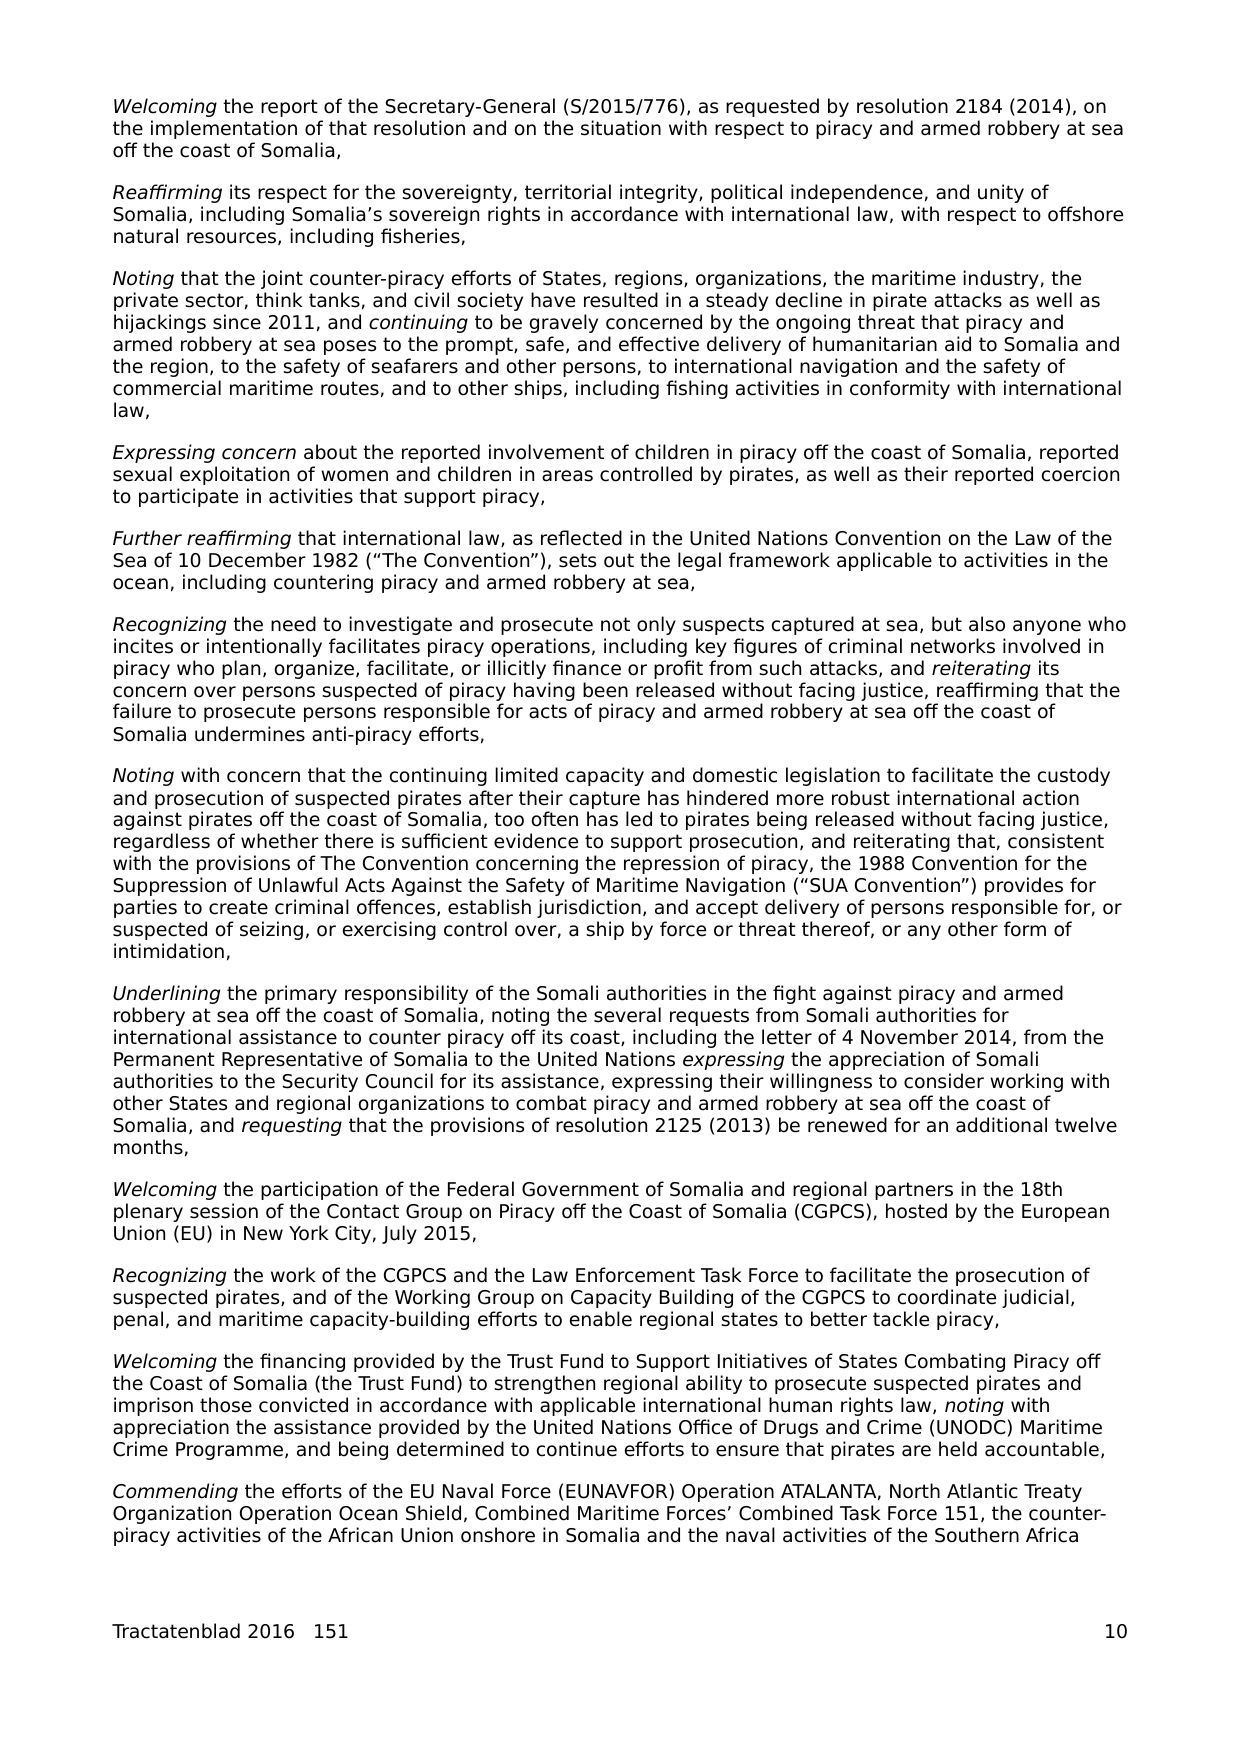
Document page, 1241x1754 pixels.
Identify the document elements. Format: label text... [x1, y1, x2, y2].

text Welcoming the report of the Secretary-General (S/2015/776), as requested by resolution 2184 (2014), on the implementation of that resolution and on the situation with respect to piracy and armed robbery at sea off the coast of Somalia, [112, 96, 1128, 162]
text Noting with concern that the continuing limited capacity and domestic legislation to facilitate the custody and prosecution of suspected pirates after their capture has hindered more robust international action against pirates off the coast of Somalia, too often has led to pirates being released without facing justice, regardless of whether there is sufficient evidence to support prosecution, and reiterating that, consistent with the provisions of The Convention concerning the repression of piracy, the 1988 Convention for the Suppression of Unlawful Acts Against the Safety of Maritime Navigation (“SUA Convention”) provides for parties to create criminal offences, establish jurisdiction, and accept delivery of persons responsible for, or suspected of seizing, or exercising control over, a ship by force or threat thereof, or any other form of intimidation, [112, 765, 1128, 963]
text Recognizing the work of the CGPCS and the Law Enforcement Task Force to facilitate the prosecution of suspected pirates, and of the Working Group on Capacity Building of the CGPCS to coordinate judicial, penal, and maritime capacity-building efforts to enable regional states to better tackle piracy, [112, 1265, 1128, 1331]
text Expressing concern about the reported involvement of children in piracy off the coast of Somalia, reported sexual exploitation of women and children in areas controlled by pirates, as well as their reported coercion to participate in activities that support piracy, [112, 442, 1128, 508]
text Welcoming the financing provided by the Trust Fund to Support Initiatives of States Combating Piracy off the Coast of Somalia (the Trust Fund) to strengthen regional ability to prosecute suspected pirates and imprison those convicted in accordance with applicable international human rights law, noting with appreciation the assistance provided by the United Nations Office of Drugs and Crime (UNODC) Maritime Crime Programme, and being determined to continue efforts to ensure that pirates are held accountable, [112, 1351, 1128, 1461]
text Reaffirming its respect for the sovereignty, territorial integrity, political independence, and unity of Somalia, including Somalia’s sovereign rights in accordance with international law, with respect to offshore natural resources, including fisheries, [112, 182, 1128, 248]
text Recognizing the need to investigate and prosecute not only suspects captured at sea, but also anyone who incites or intentionally facilitates piracy operations, including key figures of criminal networks involved in piracy who plan, organize, facilitate, or illicitly finance or profit from such attacks, and reiterating its concern over persons suspected of piracy having been released without facing justice, reaffirming that the failure to prosecute persons responsible for acts of piracy and armed robbery at sea off the coast of Somalia undermines anti-piracy efforts, [112, 613, 1128, 745]
text Commending the efforts of the EU Naval Force (EUNAVFOR) Operation ATALANTA, North Atlantic Treaty Organization Operation Ocean Shield, Combined Maritime Forces’ Combined Task Force 151, the counter-piracy activities of the African Union onshore in Somalia and the naval activities of the Southern Africa [112, 1481, 1128, 1547]
text Further reaffirming that international law, as reflected in the United Nations Convention on the Law of the Sea of 10 December 1982 (“The Convention”), sets out the legal framework applicable to activities in the ocean, including countering piracy and armed robbery at sea, [112, 528, 1128, 593]
text Noting that the joint counter-piracy efforts of States, regions, organizations, the maritime industry, the private sector, think tanks, and civil society have resulted in a steady decline in pirate attacks as well as hijackings since 2011, and continuing to be gravely concerned by the ongoing threat that piracy and armed robbery at sea poses to the prompt, safe, and effective delivery of humanitarian aid to Somalia and the region, to the safety of seafarers and other persons, to international navigation and the safety of commercial maritime routes, and to other ships, including fishing activities in conformity with international law, [112, 268, 1128, 422]
text Underlining the primary responsibility of the Somali authorities in the fight against piracy and armed robbery at sea off the coast of Somalia, noting the several requests from Somali authorities for international assistance to counter piracy off its coast, including the letter of 4 November 2014, from the Permanent Representative of Somalia to the United Nations expressing the appreciation of Somali authorities to the Security Council for its assistance, expressing their willingness to consider working with other States and regional organizations to combat piracy and armed robbery at sea off the coast of Somalia, and requesting that the provisions of resolution 2125 (2013) be renewed for an additional twelve months, [112, 983, 1128, 1159]
text Welcoming the participation of the Federal Government of Somalia and regional partners in the 18th plenary session of the Contact Group on Piracy off the Coast of Somalia (CGPCS), hosted by the European Union (EU) in New York City, July 2015, [112, 1179, 1128, 1245]
